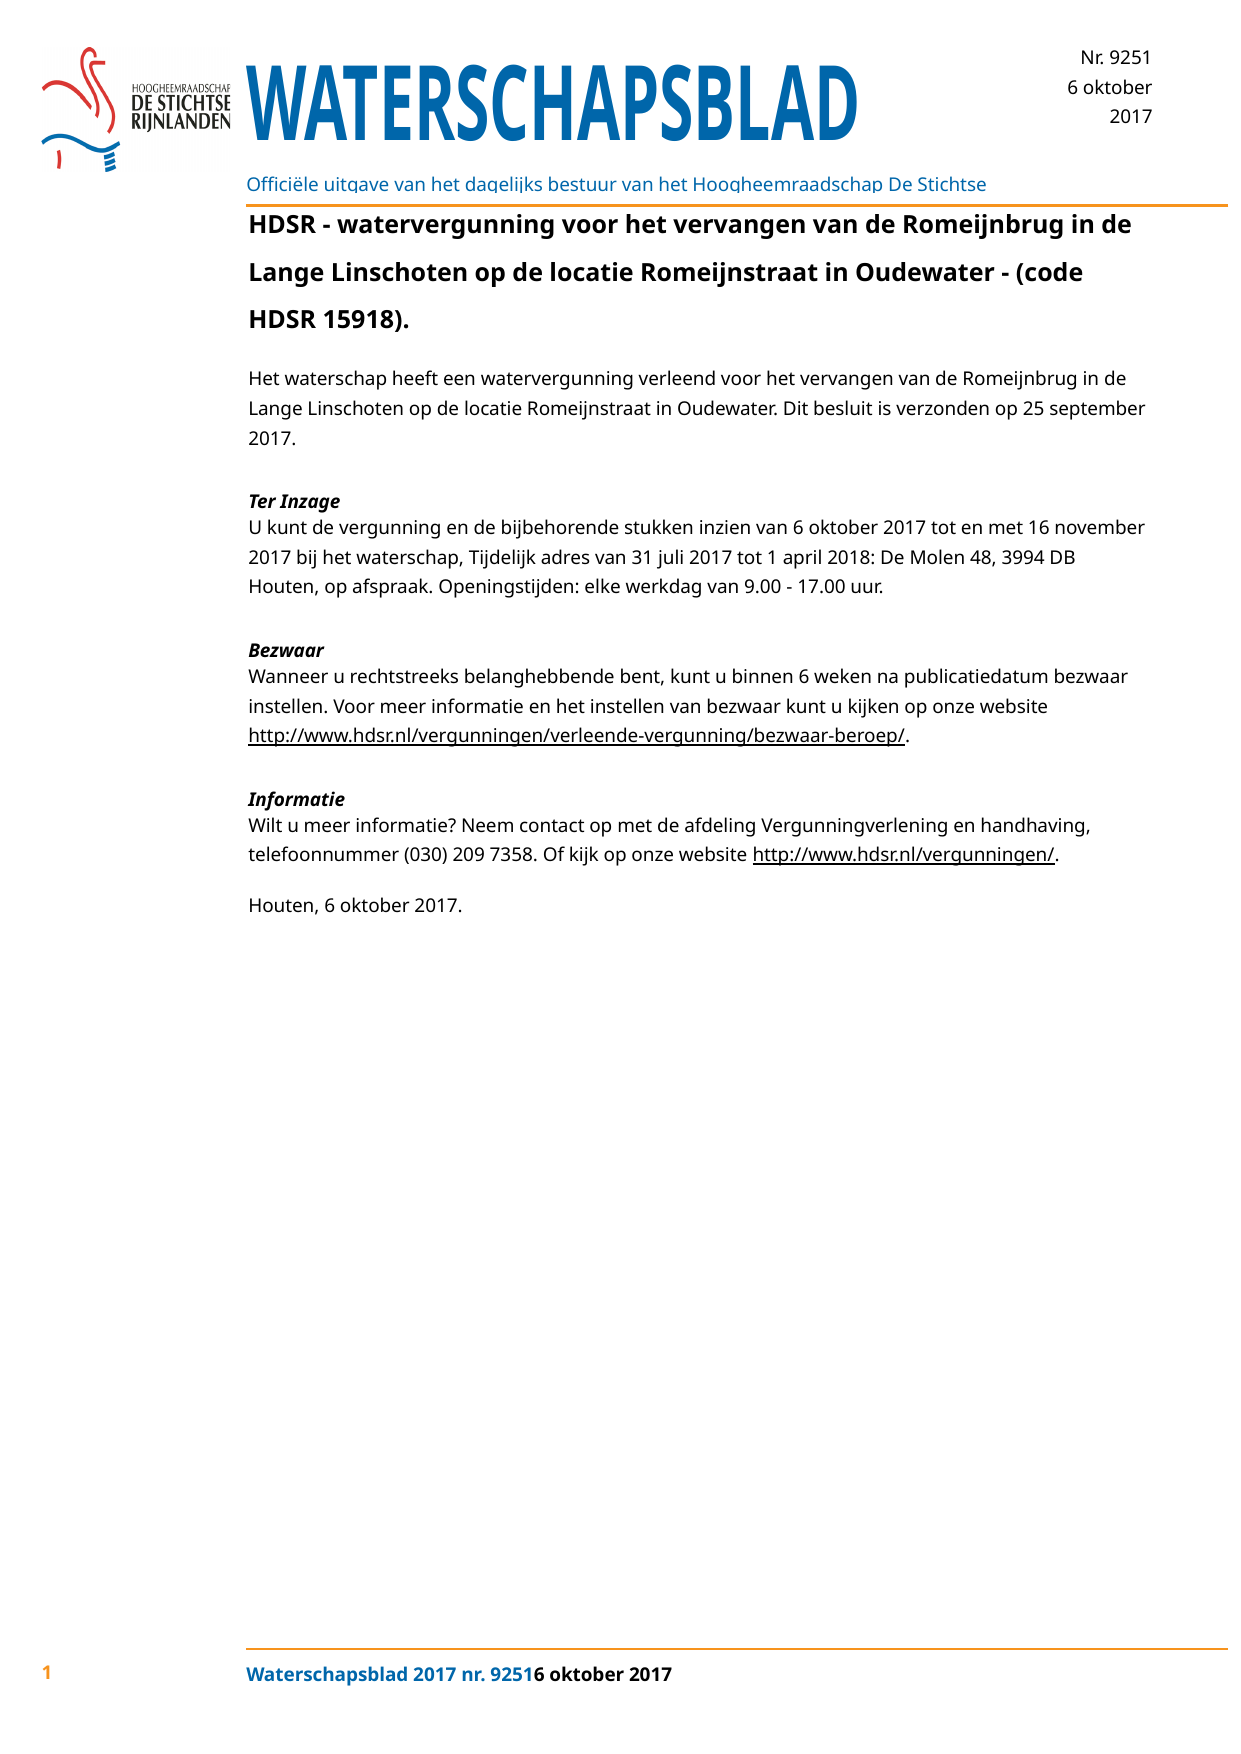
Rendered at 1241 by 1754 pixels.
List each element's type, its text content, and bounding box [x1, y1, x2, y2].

text Het waterschap heeft een watervergunning verleend voor het vervangen van de Romeijnbrug in de Lange Linschoten op de locatie Romeijnstraat in Oudewater. Dit besluit is verzonden op 25 september 2017. [248, 366, 1152, 450]
text Bezwaar [248, 637, 1152, 663]
text U kunt de vergunning en de bijbehorende stukken inzien van 6 oktober 2017 tot en met 16 november 2017 bij het waterschap, Tijdelijk adres van 31 juli 2017 tot 1 april 2018: De Molen 48, 3994 DB Houten, op afspraak. Openingstijden: elke werkdag van 9.00 - 17.00 uur. [248, 514, 1152, 599]
text Houten, 6 oktober 2017. [248, 892, 1152, 918]
text Wanneer u rechtstreeks belanghebbende bent, kunt u binnen 6 weken na publicatiedatum bezwaar instellen. Voor meer informatie en het instellen van bezwaar kunt u kijken op onze website http://www.hdsr.nl/vergunningen/verleende-vergunning/bezwaar-beroep/. [248, 663, 1152, 748]
picture [41, 47, 231, 172]
text Ter Inzage [248, 489, 1152, 514]
text Wilt u meer informatie? Neem contact op met de afdeling Vergunningverlening en handhaving, telefoonnummer (030) 209 7358. Of kijk op onze website http://www.hdsr.nl/vergunningen/. [248, 812, 1152, 867]
text Informatie [248, 786, 1152, 812]
text HDSR - watervergunning voor het vervangen van de Romeijnbrug in de Lange Linschoten op de locatie Romeijnstraat in Oudewater - (code HDSR 15918). [248, 207, 1152, 336]
